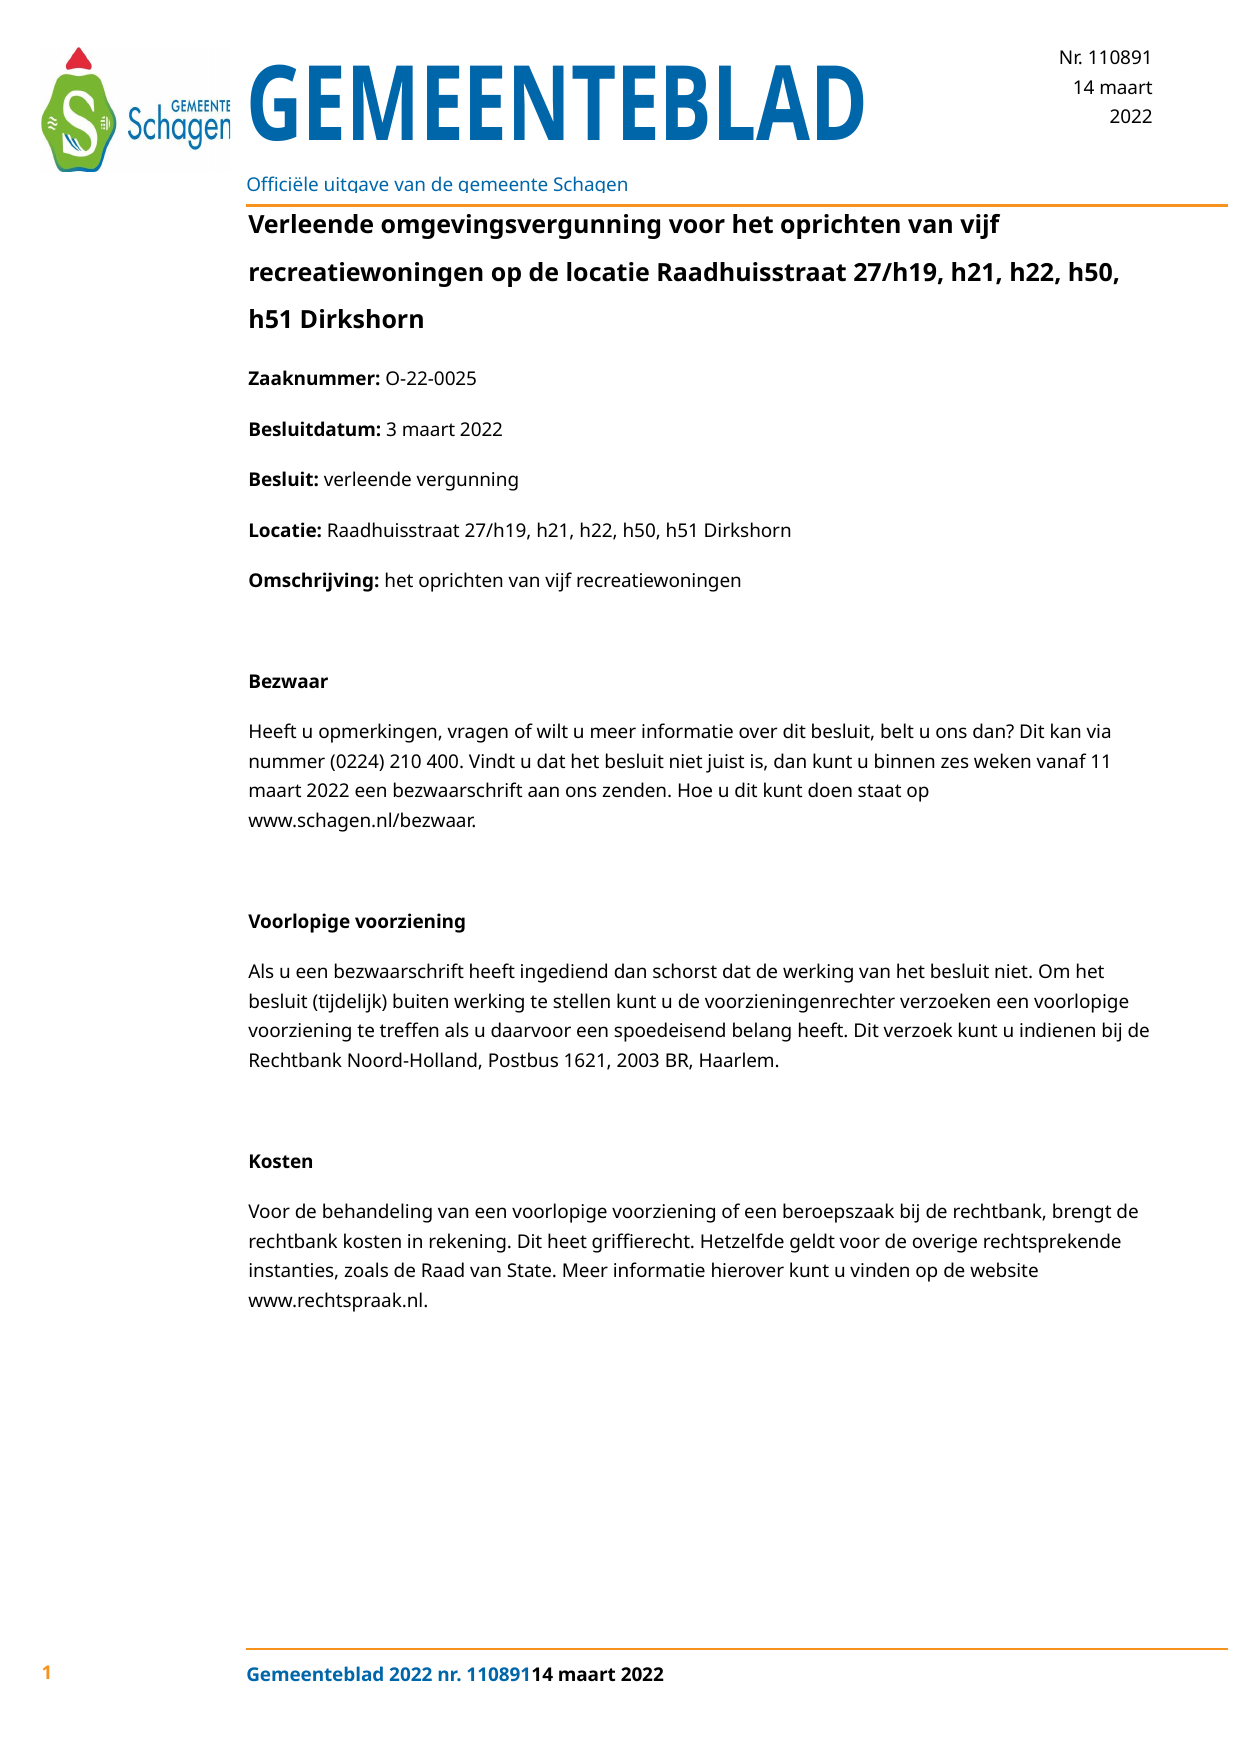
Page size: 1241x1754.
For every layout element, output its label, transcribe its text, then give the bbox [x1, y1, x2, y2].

text Besluit: verleende vergunning [248, 466, 1152, 492]
text Heeft u opmerkingen, vragen of wilt u meer informatie over dit besluit, belt u ons dan? Dit kan via nummer (0224) 210 400. Vindt u dat het besluit niet juist is, dan kunt u binnen zes weken vanaf 11 maart 2022 een bezwaarschrift aan ons zenden. Hoe u dit kunt doen staat op www.schagen.nl/bezwaar. [248, 718, 1152, 833]
text Verleende omgevingsvergunning voor het oprichten van vijf recreatiewoningen op de locatie Raadhuisstraat 27/h19, h21, h22, h50, h51 Dirkshorn [248, 207, 1152, 336]
text Kosten [248, 1148, 1152, 1174]
text Voor de behandeling van een voorlopige voorziening of een beroepszaak bij de rechtbank, brengt de rechtbank kosten in rekening. Dit heet griffierecht. Hetzelfde geldt voor de overige rechtsprekende instanties, zoals de Raad van State. Meer informatie hierover kunt u vinden op de website www.rechtspraak.nl. [248, 1198, 1152, 1313]
text Besluitdatum: 3 maart 2022 [248, 416, 1152, 442]
text Bezwaar [248, 668, 1152, 694]
text Als u een bezwaarschrift heeft ingediend dan schorst dat de werking van het besluit niet. Om het besluit (tijdelijk) buiten werking te stellen kunt u de voorzieningenrechter verzoeken een voorlopige voorziening te treffen als u daarvoor een spoedeisend belang heeft. Dit verzoek kunt u indienen bij de Rechtbank Noord-Holland, Postbus 1621, 2003 BR, Haarlem. [248, 958, 1152, 1073]
text Zaaknummer: O-22-0025 [248, 366, 1152, 391]
text Locatie: Raadhuisstraat 27/h19, h21, h22, h50, h51 Dirkshorn [248, 517, 1152, 542]
picture [41, 47, 231, 172]
text Omschrijving: het oprichten van vijf recreatiewoningen [248, 567, 1152, 593]
text Voorlopige voorziening [248, 908, 1152, 934]
